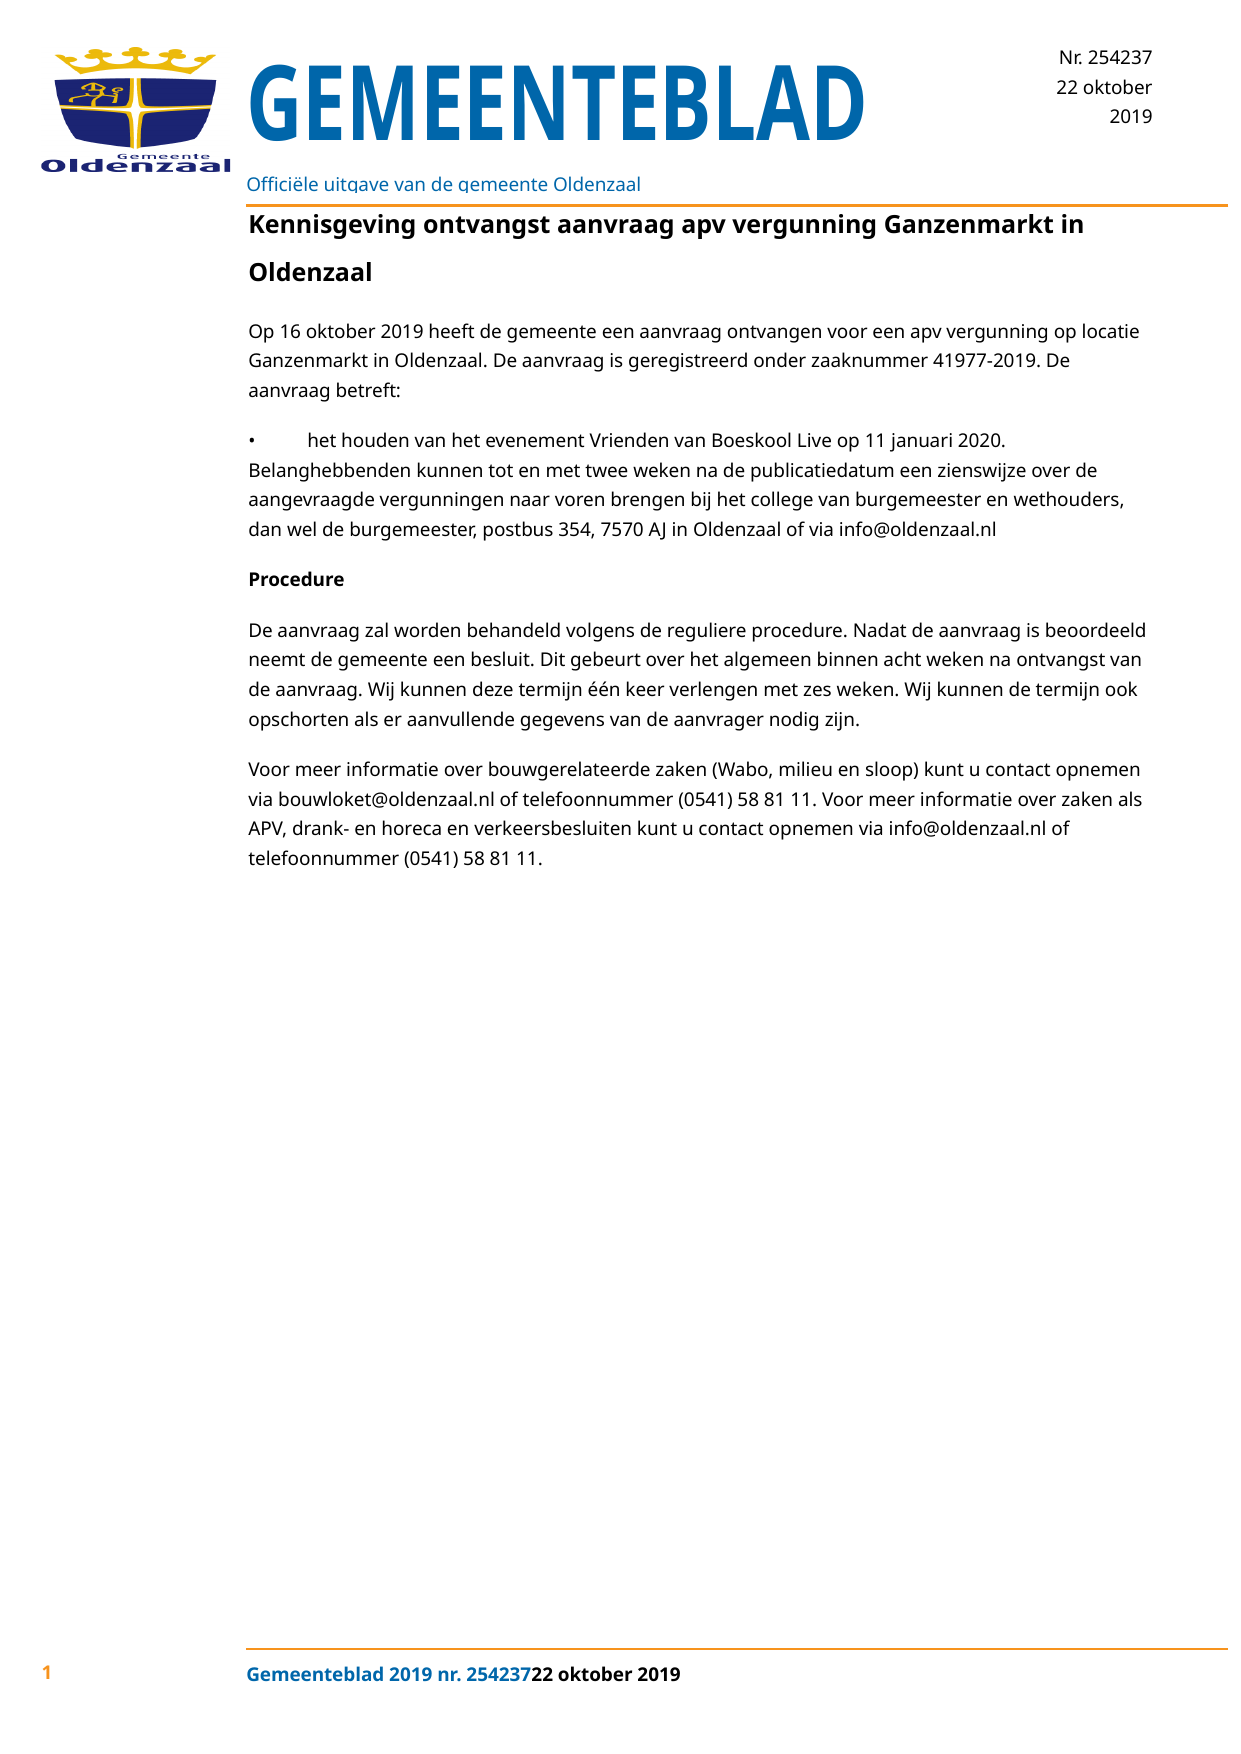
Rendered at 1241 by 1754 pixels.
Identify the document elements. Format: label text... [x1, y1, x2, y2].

list het houden van het evenement Vrienden van Boeskool Live op 11 januari 2020. [248, 427, 1152, 453]
text Procedure [248, 567, 1152, 592]
text Op 16 oktober 2019 heeft de gemeente een aanvraag ontvangen voor een apv vergunning op locatie Ganzenmarkt in Oldenzaal. De aanvraag is geregistreerd onder zaaknummer 41977-2019. De aanvraag betreft: [248, 318, 1152, 403]
picture [41, 47, 231, 172]
text Kennisgeving ontvangst aanvraag apv vergunning Ganzenmarkt in Oldenzaal [248, 207, 1152, 288]
text Voor meer informatie over bouwgerelateerde zaken (Wabo, milieu en sloop) kunt u contact opnemen via bouwloket@oldenzaal.nl of telefoonnummer (0541) 58 81 11. Voor meer informatie over zaken als APV, drank- en horeca en verkeersbesluiten kunt u contact opnemen via info@oldenzaal.nl of telefoonnummer (0541) 58 81 11. [248, 756, 1152, 871]
text De aanvraag zal worden behandeld volgens de reguliere procedure. Nadat de aanvraag is beoordeeld neemt de gemeente een besluit. Dit gebeurt over het algemeen binnen acht weken na ontvangst van de aanvraag. Wij kunnen deze termijn één keer verlengen met zes weken. Wij kunnen de termijn ook opschorten als er aanvullende gegevens van de aanvrager nodig zijn. [248, 617, 1152, 732]
text Belanghebbenden kunnen tot en met twee weken na de publicatiedatum een zienswijze over de aangevraagde vergunningen naar voren brengen bij het college van burgemeester en wethouders, dan wel de burgemeester, postbus 354, 7570 AJ in Oldenzaal of via info@oldenzaal.nl [248, 457, 1152, 542]
